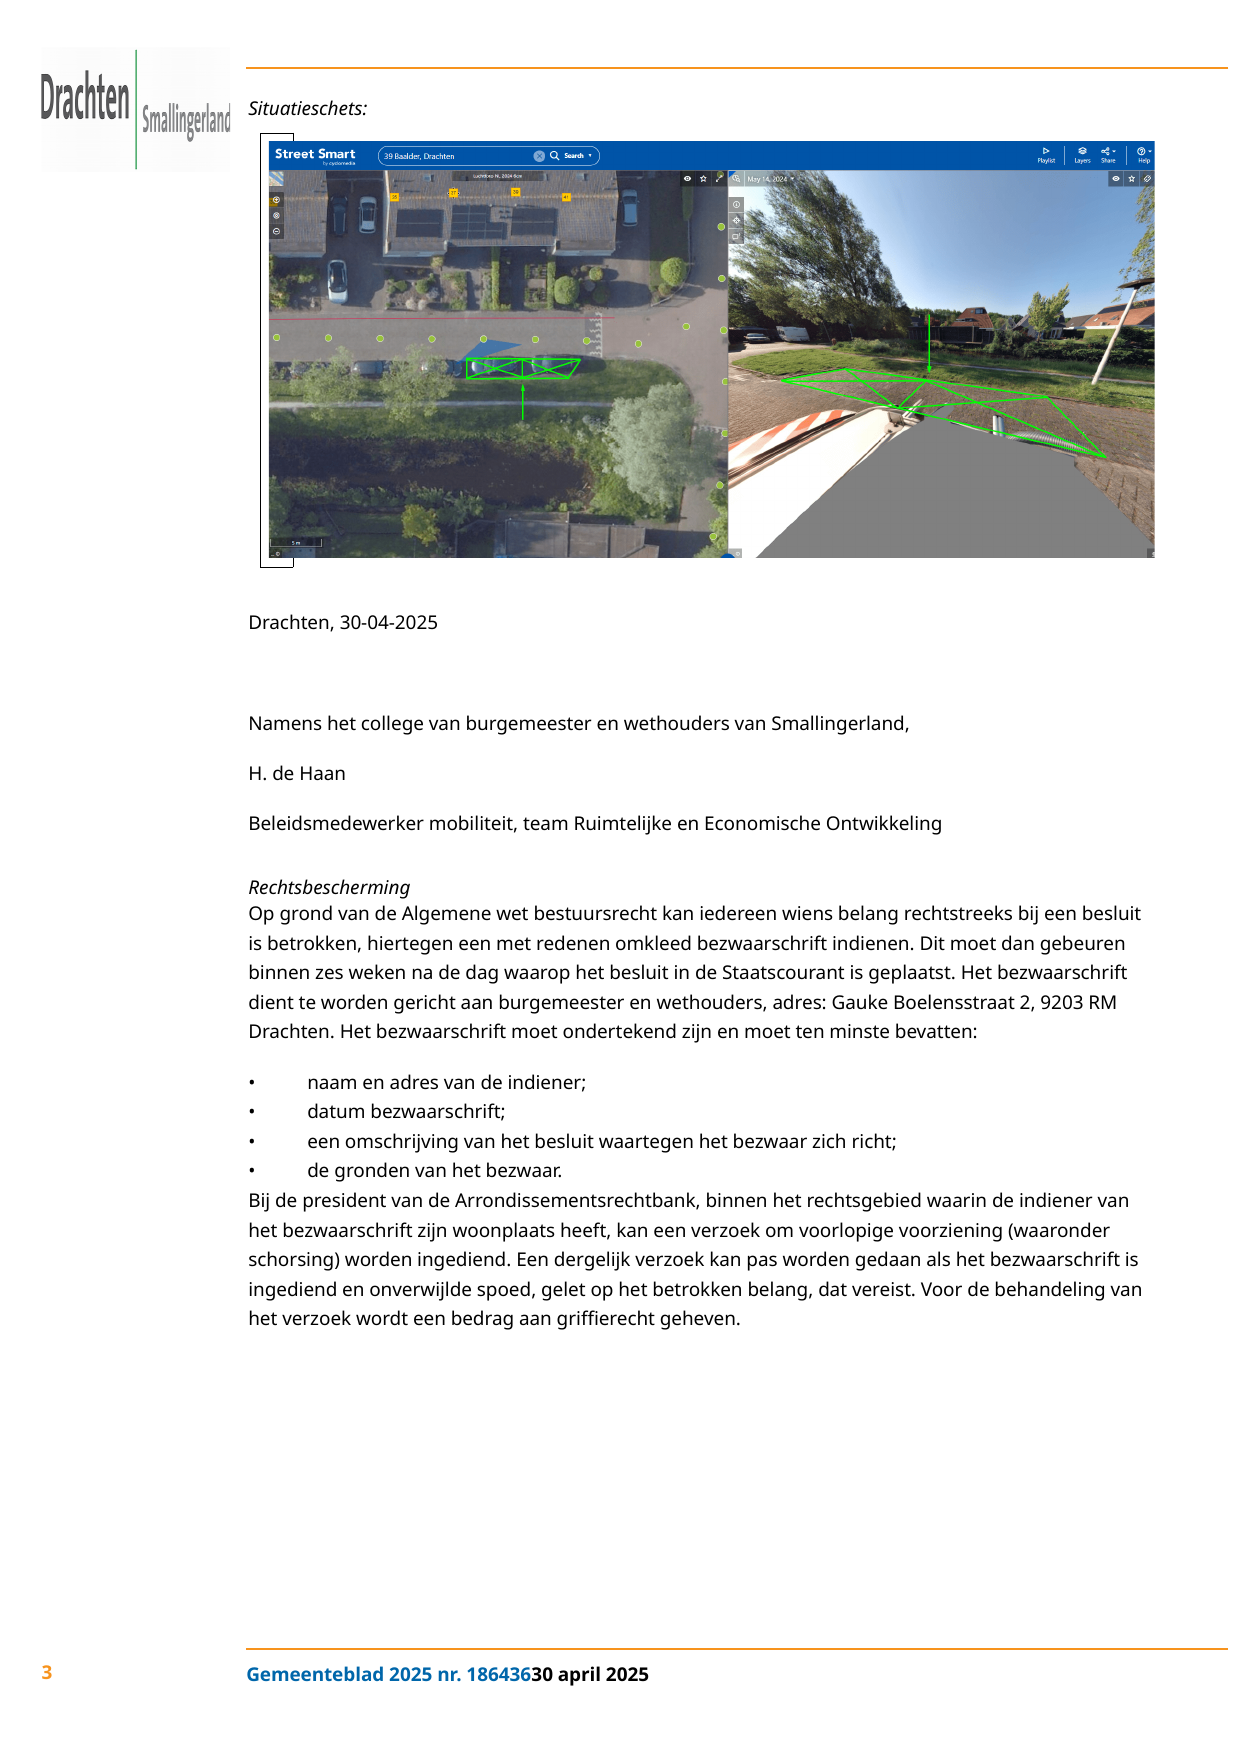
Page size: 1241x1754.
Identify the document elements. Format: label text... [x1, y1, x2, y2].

text Namens het college van burgemeester en wethouders van Smallingerland, [248, 710, 1152, 735]
text Beleidsmedewerker mobiliteit, team Ruimtelijke en Economische Ontwikkeling [248, 811, 1152, 836]
text Drachten, 30-04-2025 [248, 609, 1152, 634]
list de gronden van het bezwaar. [248, 1158, 1152, 1183]
list naam en adres van de indiener; [248, 1069, 1152, 1095]
text Situatieschets: [248, 95, 1152, 121]
picture [41, 47, 231, 172]
list een omschrijving van het besluit waartegen het bezwaar zich richt; [248, 1128, 1152, 1154]
text H. de Haan [248, 760, 1152, 786]
text Rechtsbescherming [248, 874, 1152, 900]
list datum bezwaarschrift; [248, 1098, 1152, 1124]
picture [268, 141, 1155, 558]
text Op grond van de Algemene wet bestuursrecht kan iedereen wiens belang rechtstreeks bij een besluit is betrokken, hiertegen een met redenen omkleed bezwaarschrift indienen. Dit moet dan gebeuren binnen zes weken na de dag waarop het besluit in de Staatscourant is geplaatst. Het bezwaarschrift dient te worden gericht aan burgemeester en wethouders, adres: Gauke Boelensstraat 2, 9203 RM Drachten. Het bezwaarschrift moet ondertekend zijn en moet ten minste bevatten: [248, 900, 1152, 1044]
text Bij de president van de Arrondissementsrechtbank, binnen het rechtsgebied waarin de indiener van het bezwaarschrift zijn woonplaats heeft, kan een verzoek om voorlopige voorziening (waaronder schorsing) worden ingediend. Een dergelijk verzoek kan pas worden gedaan als het bezwaarschrift is ingediend en onverwijlde spoed, gelet op het betrokken belang, dat vereist. Voor de behandeling van het verzoek wordt een bedrag aan griffierecht geheven. [248, 1187, 1152, 1331]
